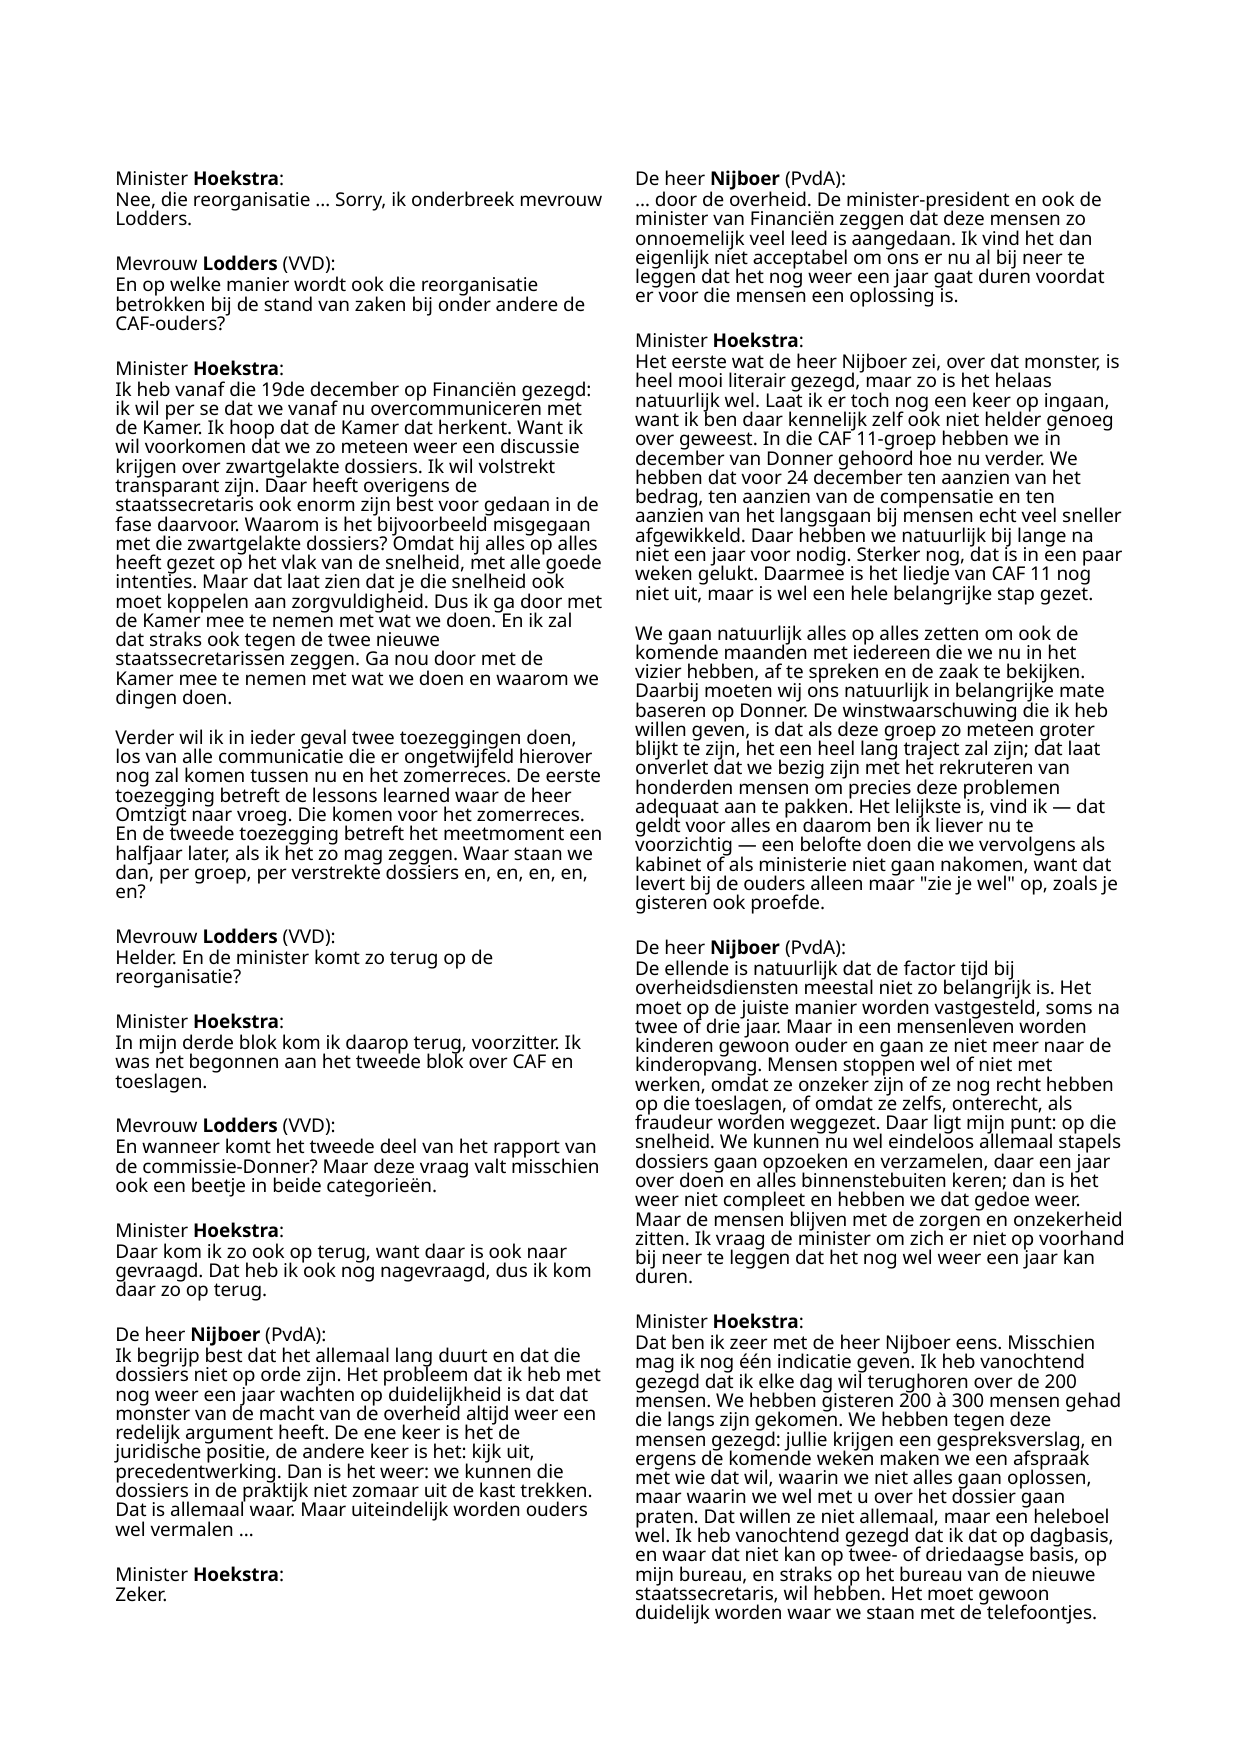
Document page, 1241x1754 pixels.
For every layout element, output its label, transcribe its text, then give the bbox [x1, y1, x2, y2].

text De heer Nijboer (PvdA): [635, 934, 1125, 960]
text Minister Hoekstra: [635, 327, 1125, 353]
text Minister Hoekstra: [115, 165, 605, 191]
text Zeker. [115, 1586, 605, 1606]
text Minister Hoekstra: [635, 1308, 1125, 1334]
text Dat ben ik zeer met de heer Nijboer eens. Misschien mag ik nog één indicatie geven. Ik heb vanochtend gezegd dat ik elke dag wil terughoren over de 200 mensen. We hebben gisteren 200 à 300 mensen gehad die langs zijn gekomen. We hebben tegen deze mensen gezegd: jullie krijgen een gespreksverslag, en ergens de komende weken maken we een afspraak met wie dat wil, waarin we niet alles gaan oplossen, maar waarin we wel met u over het dossier gaan praten. Dat willen ze niet allemaal, maar een heleboel wel. Ik heb vanochtend gezegd dat ik dat op dagbasis, en waar dat niet kan op twee- of driedaagse basis, op mijn bureau, en straks op het bureau van de nieuwe staatssecretaris, wil hebben. Het moet gewoon duidelijk worden waar we staan met de telefoontjes. [635, 1334, 1125, 1623]
text Verder wil ik in ieder geval twee toezeggingen doen, los van alle communicatie die er ongetwijfeld hierover nog zal komen tussen nu en het zomerreces. De eerste toezegging betreft de lessons learned waar de heer Omtzigt naar vroeg. Die komen voor het zomerreces. En de tweede toezegging betreft het meetmoment een halfjaar later, als ik het zo mag zeggen. Waar staan we dan, per groep, per verstrekte dossiers en, en, en, en, en? [115, 729, 605, 902]
text Nee, die reorganisatie … Sorry, ik onderbreek mevrouw Lodders. [115, 191, 605, 230]
text De ellende is natuurlijk dat de factor tijd bij overheidsdiensten meestal niet zo belangrijk is. Het moet op de juiste manier worden vastgesteld, soms na twee of drie jaar. Maar in een mensenleven worden kinderen gewoon ouder en gaan ze niet meer naar de kinderopvang. Mensen stoppen wel of niet met werken, omdat ze onzeker zijn of ze nog recht hebben op die toeslagen, of omdat ze zelfs, onterecht, als fraudeur worden weggezet. Daar ligt mijn punt: op die snelheid. We kunnen nu wel eindeloos allemaal stapels dossiers gaan opzoeken en verzamelen, daar een jaar over doen en alles binnenstebuiten keren; dan is het weer niet compleet en hebben we dat gedoe weer. Maar de mensen blijven met de zorgen en onzekerheid zitten. Ik vraag de minister om zich er niet op voorhand bij neer te leggen dat het nog wel weer een jaar kan duren. [635, 960, 1125, 1288]
text Ik heb vanaf die 19de december op Financiën gezegd: ik wil per se dat we vanaf nu overcommuniceren met de Kamer. Ik hoop dat de Kamer dat herkent. Want ik wil voorkomen dat we zo meteen weer een discussie krijgen over zwartgelakte dossiers. Ik wil volstrekt transparant zijn. Daar heeft overigens de staatssecretaris ook enorm zijn best voor gedaan in de fase daarvoor. Waarom is het bijvoorbeeld misgegaan met die zwartgelakte dossiers? Omdat hij alles op alles heeft gezet op het vlak van de snelheid, met alle goede intenties. Maar dat laat zien dat je die snelheid ook moet koppelen aan zorgvuldigheid. Dus ik ga door met de Kamer mee te nemen met wat we doen. En ik zal dat straks ook tegen de twee nieuwe staatssecretarissen zeggen. Ga nou door met de Kamer mee te nemen met wat we doen en waarom we dingen doen. [115, 381, 605, 708]
text Minister Hoekstra: [115, 1561, 605, 1586]
text Mevrouw Lodders (VVD): [115, 251, 605, 276]
text En wanneer komt het tweede deel van het rapport van de commissie-Donner? Maar deze vraag valt misschien ook een beetje in beide categorieën. [115, 1138, 605, 1196]
text … door de overheid. De minister-president en ook de minister van Financiën zeggen dat deze mensen zo onnoemelijk veel leed is aangedaan. Ik vind het dan eigenlijk niet acceptabel om ons er nu al bij neer te leggen dat het nog weer een jaar gaat duren voordat er voor die mensen een oplossing is. [635, 191, 1125, 307]
text Daar kom ik zo ook op terug, want daar is ook naar gevraagd. Dat heb ik ook nog nagevraagd, dus ik kom daar zo op terug. [115, 1243, 605, 1301]
text Minister Hoekstra: [115, 355, 605, 381]
text De heer Nijboer (PvdA): [115, 1321, 605, 1347]
text Minister Hoekstra: [115, 1217, 605, 1243]
text Het eerste wat de heer Nijboer zei, over dat monster, is heel mooi literair gezegd, maar zo is het helaas natuurlijk wel. Laat ik er toch nog een keer op ingaan, want ik ben daar kennelijk zelf ook niet helder genoeg over geweest. In die CAF 11-groep hebben we in december van Donner gehoord hoe nu verder. We hebben dat voor 24 december ten aanzien van het bedrag, ten aanzien van de compensatie en ten aanzien van het langsgaan bij mensen echt veel sneller afgewikkeld. Daar hebben we natuurlijk bij lange na niet een jaar voor nodig. Sterker nog, dat is in een paar weken gelukt. Daarmee is het liedje van CAF 11 nog niet uit, maar is wel een hele belangrijke stap gezet. [635, 353, 1125, 604]
text Mevrouw Lodders (VVD): [115, 923, 605, 949]
text De heer Nijboer (PvdA): [635, 165, 1125, 191]
text Mevrouw Lodders (VVD): [115, 1113, 605, 1138]
text Helder. En de minister komt zo terug op de reorganisatie? [115, 949, 605, 987]
text We gaan natuurlijk alles op alles zetten om ook de komende maanden met iedereen die we nu in het vizier hebben, af te spreken en de zaak te bekijken. Daarbij moeten wij ons natuurlijk in belangrijke mate baseren op Donner. De winstwaarschuwing die ik heb willen geven, is dat als deze groep zo meteen groter blijkt te zijn, het een heel lang traject zal zijn; dat laat onverlet dat we bezig zijn met het rekruteren van honderden mensen om precies deze problemen adequaat aan te pakken. Het lelijkste is, vind ik — dat geldt voor alles en daarom ben ik liever nu te voorzichtig — een belofte doen die we vervolgens als kabinet of als ministerie niet gaan nakomen, want dat levert bij de ouders alleen maar "zie je wel" op, zoals je gisteren ook proefde. [635, 624, 1125, 913]
text Ik begrijp best dat het allemaal lang duurt en dat die dossiers niet op orde zijn. Het probleem dat ik heb met nog weer een jaar wachten op duidelijkheid is dat dat monster van de macht van de overheid altijd weer een redelijk argument heeft. De ene keer is het de juridische positie, de andere keer is het: kijk uit, precedentwerking. Dan is het weer: we kunnen die dossiers in de praktijk niet zomaar uit de kast trekken. Dat is allemaal waar. Maar uiteindelijk worden ouders wel vermalen … [115, 1347, 605, 1540]
text Minister Hoekstra: [115, 1008, 605, 1034]
text In mijn derde blok kom ik daarop terug, voorzitter. Ik was net begonnen aan het tweede blok over CAF en toeslagen. [115, 1034, 605, 1092]
text En op welke manier wordt ook die reorganisatie betrokken bij de stand van zaken bij onder andere de CAF-ouders? [115, 276, 605, 334]
